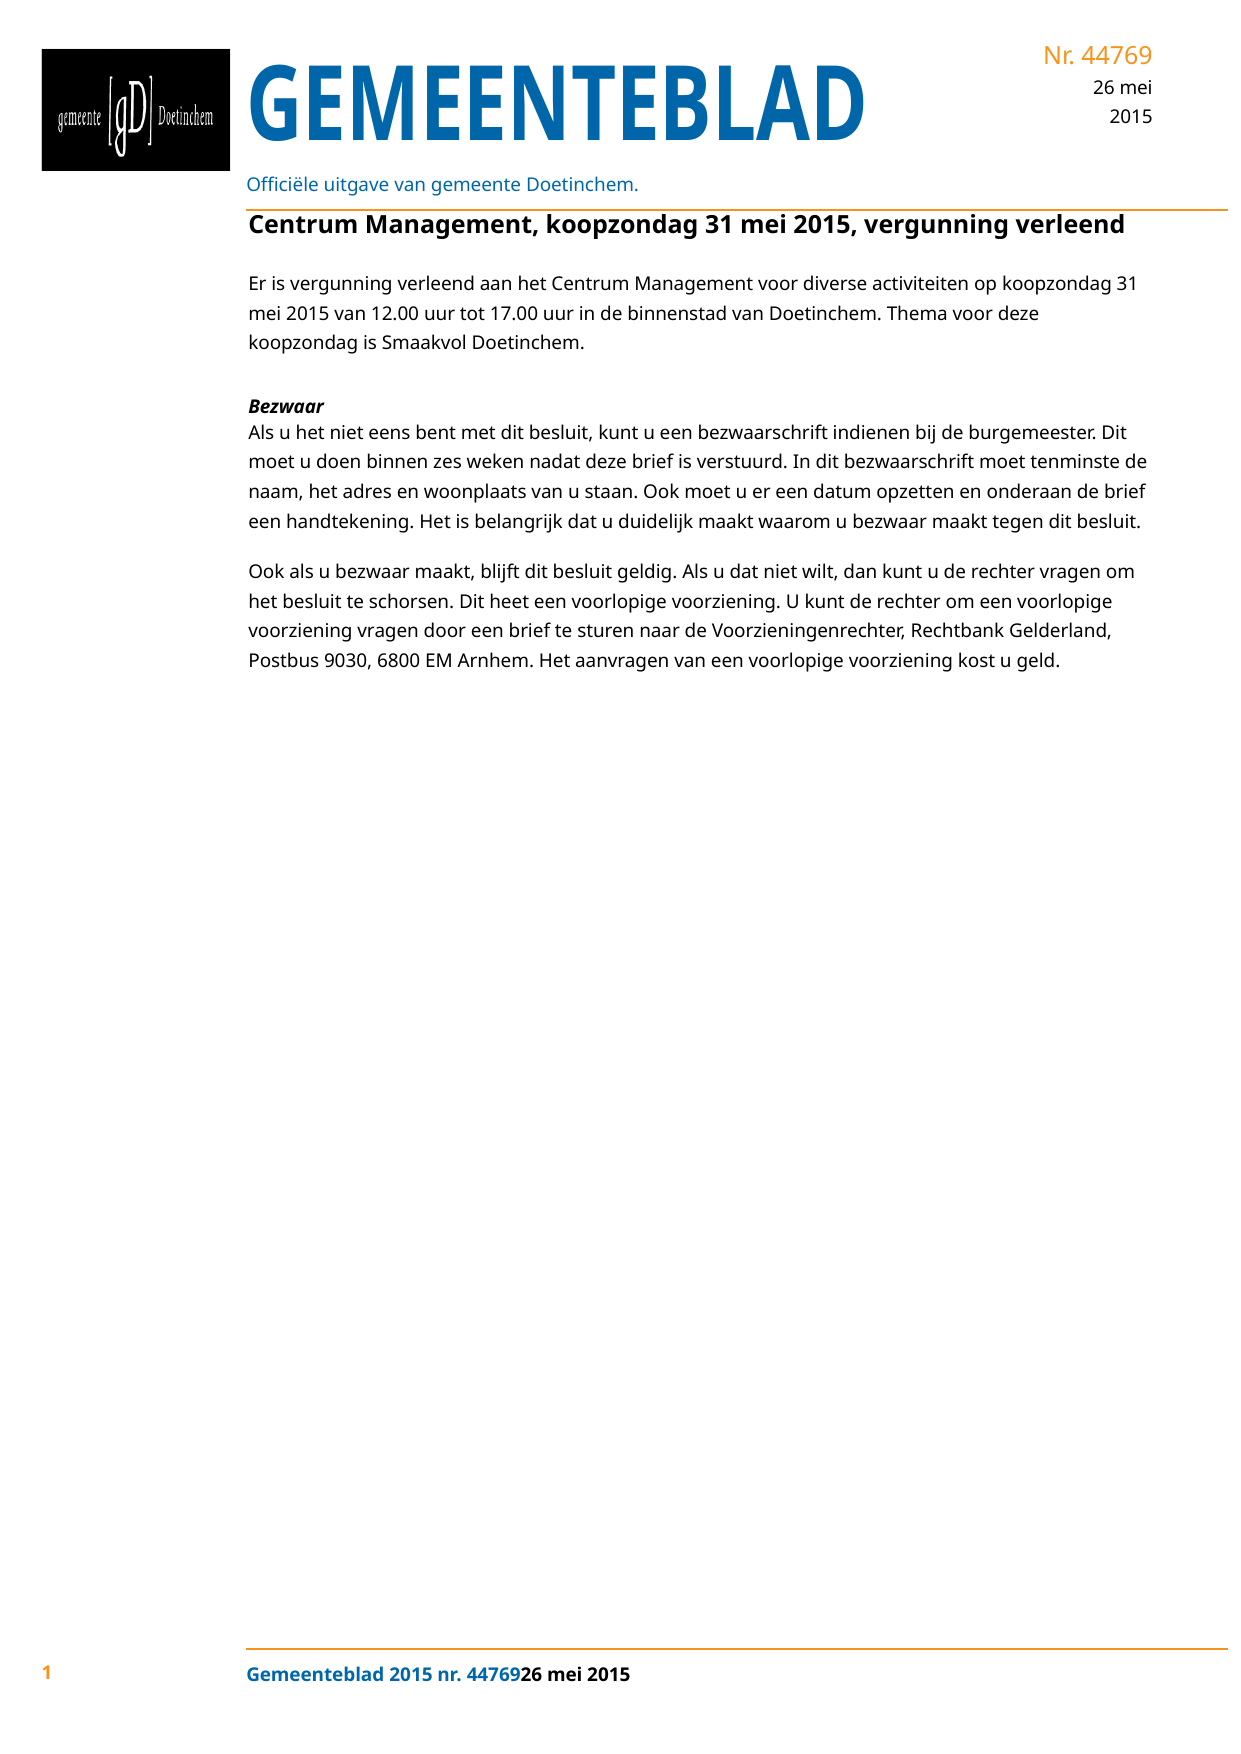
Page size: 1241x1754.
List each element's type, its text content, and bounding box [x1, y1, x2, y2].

text Centrum Management, koopzondag 31 mei 2015, vergunning verleend [248, 211, 1152, 241]
text Als u het niet eens bent met dit besluit, kunt u een bezwaarschrift indienen bij de burgemeester. Dit moet u doen binnen zes weken nadat deze brief is verstuurd. In dit bezwaarschrift moet tenminste de naam, het adres en woonplaats van u staan. Ook moet u er een datum opzetten en onderaan de brief een handtekening. Het is belangrijk dat u duidelijk maakt waarom u bezwaar maakt tegen dit besluit. [248, 419, 1152, 534]
text Er is vergunning verleend aan het Centrum Management voor diverse activiteiten op koopzondag 31 mei 2015 van 12.00 uur tot 17.00 uur in de binnenstad van Doetinchem. Thema voor deze koopzondag is Smaakvol Doetinchem. [248, 270, 1152, 355]
picture [41, 47, 231, 172]
text Bezwaar [248, 393, 1152, 419]
text Ook als u bezwaar maakt, blijft dit besluit geldig. Als u dat niet wilt, dan kunt u de rechter vragen om het besluit te schorsen. Dit heet een voorlopige voorziening. U kunt de rechter om een voorlopige voorziening vragen door een brief te sturen naar de Voorzieningenrechter, Rechtbank Gelderland, Postbus 9030, 6800 EM Arnhem. Het aanvragen van een voorlopige voorziening kost u geld. [248, 558, 1152, 673]
